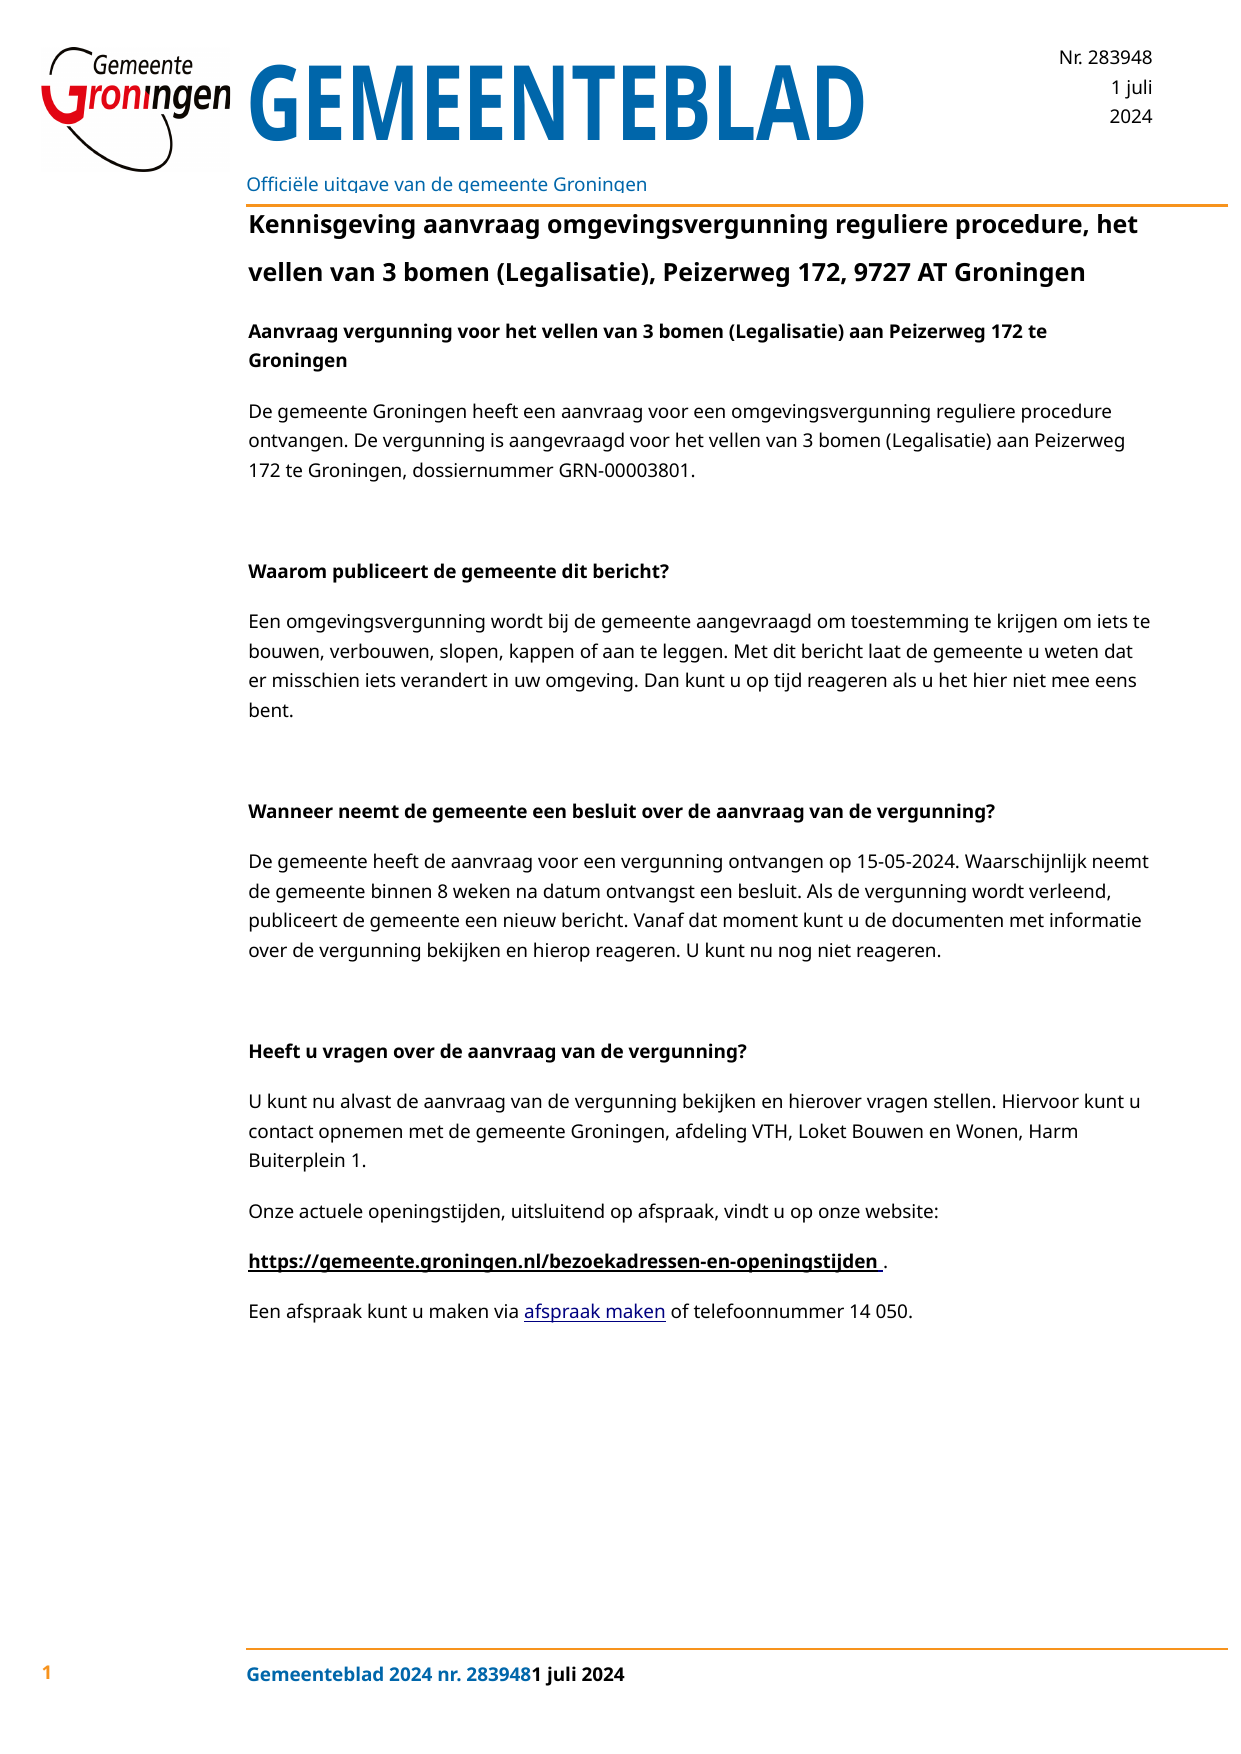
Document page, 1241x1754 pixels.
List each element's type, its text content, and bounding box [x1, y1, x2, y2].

picture [41, 47, 231, 172]
text Een omgevingsvergunning wordt bij de gemeente aangevraagd om toestemming te krijgen om iets te bouwen, verbouwen, slopen, kappen of aan te leggen. Met dit bericht laat de gemeente u weten dat er misschien iets verandert in uw omgeving. Dan kunt u op tijd reageren als u het hier niet mee eens bent. [248, 608, 1152, 723]
text Waarom publiceert de gemeente dit bericht? [248, 558, 1152, 584]
text De gemeente Groningen heeft een aanvraag voor een omgevingsvergunning reguliere procedure ontvangen. De vergunning is aangevraagd voor het vellen van 3 bomen (Legalisatie) aan Peizerweg 172 te Groningen, dossiernummer GRN-00003801. [248, 398, 1152, 483]
text Heeft u vragen over de aanvraag van de vergunning? [248, 1038, 1152, 1064]
text Een afspraak kunt u maken via afspraak maken of telefoonnummer 14 050. [248, 1299, 1152, 1324]
text Kennisgeving aanvraag omgevingsvergunning reguliere procedure, het vellen van 3 bomen (Legalisatie), Peizerweg 172, 9727 AT Groningen [248, 207, 1152, 288]
text https://gemeente.groningen.nl/bezoekadressen-en-openingstijden . [248, 1248, 1152, 1274]
text U kunt nu alvast de aanvraag van de vergunning bekijken en hierover vragen stellen. Hiervoor kunt u contact opnemen met de gemeente Groningen, afdeling VTH, Loket Bouwen en Wonen, Harm Buiterplein 1. [248, 1088, 1152, 1173]
text Aanvraag vergunning voor het vellen van 3 bomen (Legalisatie) aan Peizerweg 172 te Groningen [248, 318, 1152, 373]
text De gemeente heeft de aanvraag voor een vergunning ontvangen op 15-05-2024. Waarschijnlijk neemt de gemeente binnen 8 weken na datum ontvangst een besluit. Als de vergunning wordt verleend, publiceert de gemeente een nieuw bericht. Vanaf dat moment kunt u de documenten met informatie over de vergunning bekijken en hierop reageren. U kunt nu nog niet reageren. [248, 848, 1152, 963]
text Wanneer neemt de gemeente een besluit over de aanvraag van de vergunning? [248, 798, 1152, 824]
text Onze actuele openingstijden, uitsluitend op afspraak, vindt u op onze website: [248, 1198, 1152, 1224]
